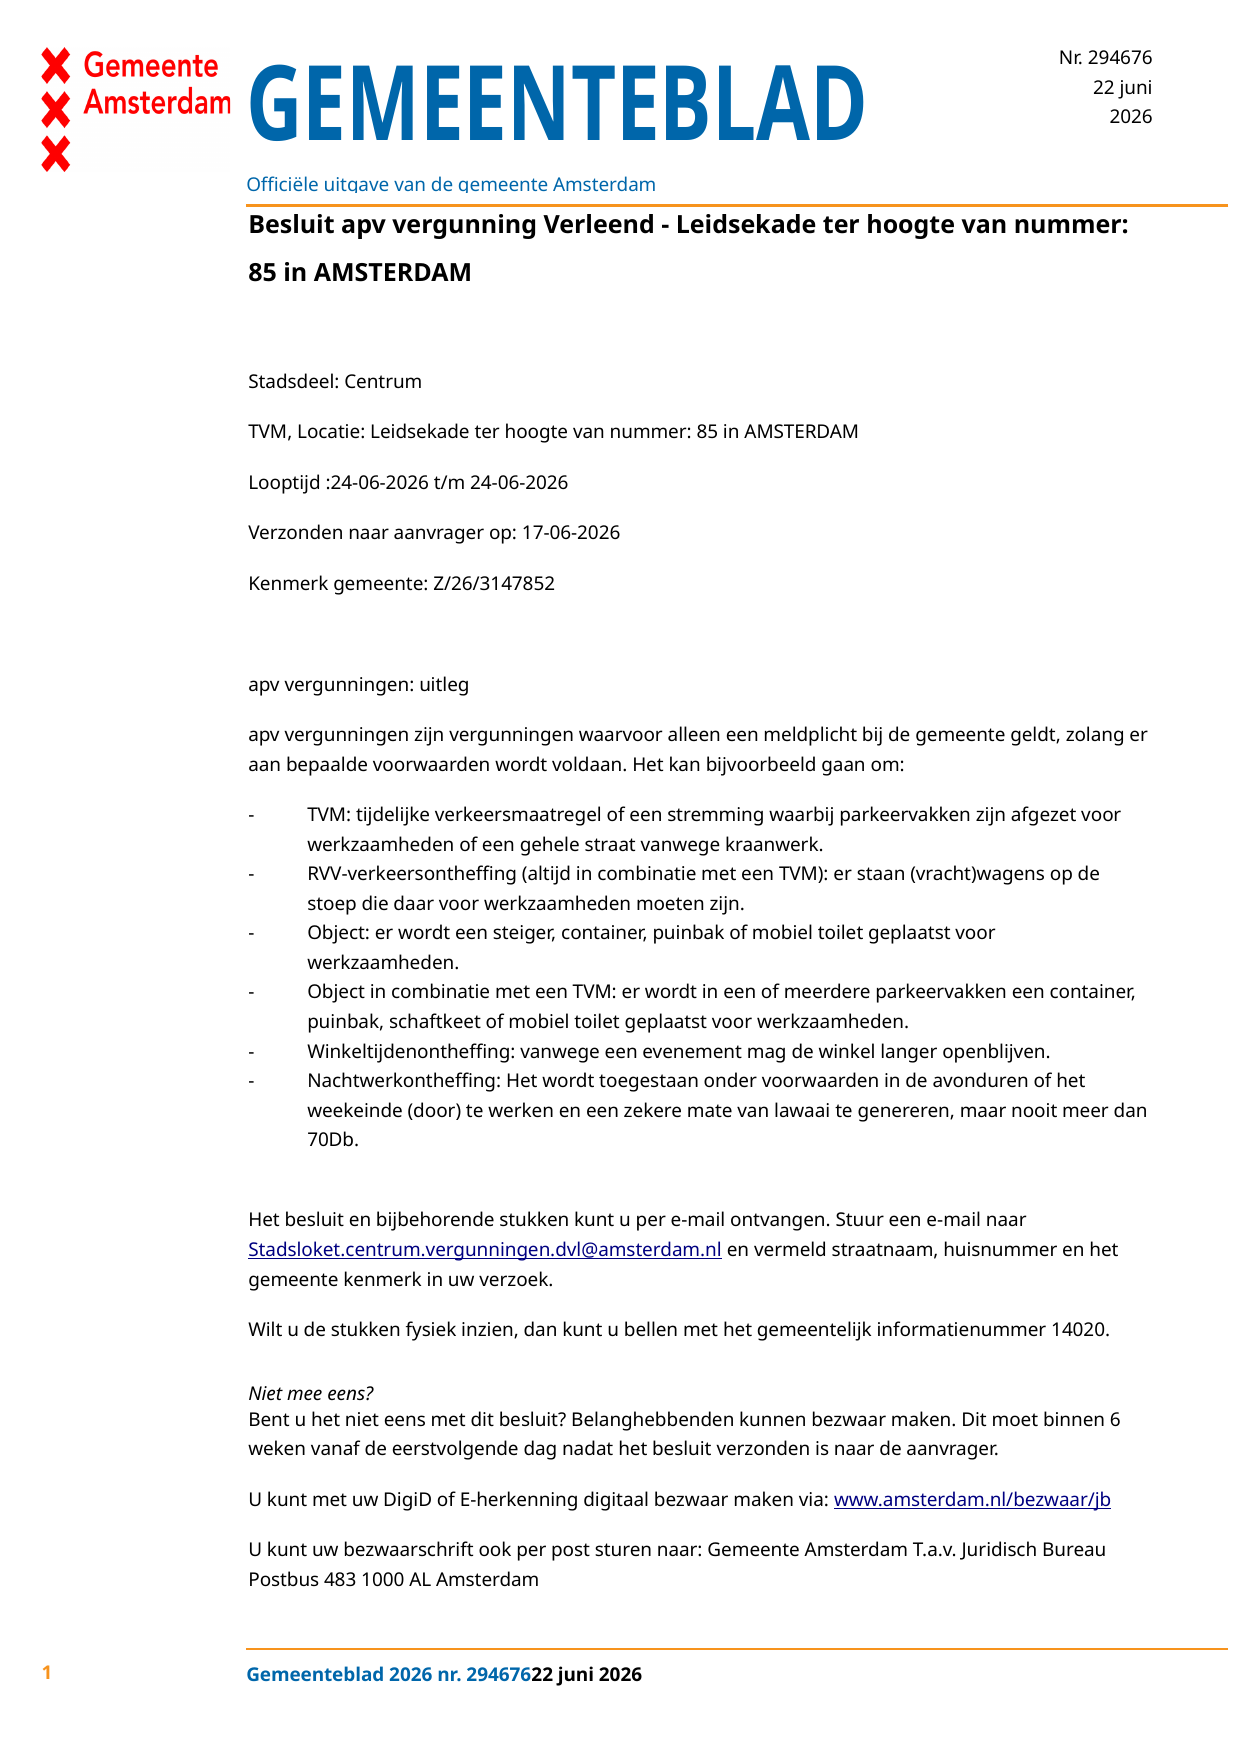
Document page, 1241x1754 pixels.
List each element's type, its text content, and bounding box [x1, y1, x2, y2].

list Winkeltijdenontheffing: vanwege een evenement mag de winkel langer openblijven. [248, 1038, 1152, 1064]
text U kunt uw bezwaarschrift ook per post sturen naar: Gemeente Amsterdam T.a.v. Juridisch Bureau Postbus 483 1000 AL Amsterdam [248, 1536, 1152, 1592]
text Kenmerk gemeente: Z/26/3147852 [248, 570, 1152, 596]
list Object: er wordt een steiger, container, puinbak of mobiel toilet geplaatst voor werkzaamheden. [248, 919, 1152, 975]
text TVM, Locatie: Leidsekade ter hoogte van nummer: 85 in AMSTERDAM [248, 419, 1152, 444]
text Besluit apv vergunning Verleend - Leidsekade ter hoogte van nummer: 85 in AMSTERDAM [248, 207, 1152, 288]
text Stadsdeel: Centrum [248, 368, 1152, 394]
list TVM: tijdelijke verkeersmaatregel of een stremming waarbij parkeervakken zijn afgezet voor werkzaamheden of een gehele straat vanwege kraanwerk. [248, 801, 1152, 857]
text Wilt u de stukken fysiek inzien, dan kunt u bellen met het gemeentelijk informatienummer 14020. [248, 1316, 1152, 1342]
text Niet mee eens? [248, 1380, 1152, 1406]
text Looptijd :24-06-2026 t/m 24-06-2026 [248, 469, 1152, 495]
text Bent u het niet eens met dit besluit? Belanghebbenden kunnen bezwaar maken. Dit moet binnen 6 weken vanaf de eerstvolgende dag nadat het besluit verzonden is naar de aanvrager. [248, 1406, 1152, 1461]
list Object in combinatie met een TVM: er wordt in een of meerdere parkeervakken een container, puinbak, schaftkeet of mobiel toilet geplaatst voor werkzaamheden. [248, 979, 1152, 1034]
list Nachtwerkontheffing: Het wordt toegestaan onder voorwaarden in de avonduren of het weekeinde (door) te werken en een zekere mate van lawaai te genereren, maar nooit meer dan 70Db. [248, 1067, 1152, 1152]
text apv vergunningen zijn vergunningen waarvoor alleen een meldplicht bij de gemeente geldt, zolang er aan bepaalde voorwaarden wordt voldaan. Het kan bijvoorbeeld gaan om: [248, 721, 1152, 777]
text Het besluit en bijbehorende stukken kunt u per e-mail ontvangen. Stuur een e-mail naar Stadsloket.centrum.vergunningen.dvl@amsterdam.nl en vermeld straatnaam, huisnummer en het gemeente kenmerk in uw verzoek. [248, 1207, 1152, 1292]
text U kunt met uw DigiD of E-herkenning digitaal bezwaar maken via: www.amsterdam.nl/bezwaar/jb [248, 1486, 1152, 1512]
picture [41, 47, 231, 172]
text Verzonden naar aanvrager op: 17-06-2026 [248, 519, 1152, 545]
text apv vergunningen: uitleg [248, 671, 1152, 697]
list RVV-verkeersontheffing (altijd in combinatie met een TVM): er staan (vracht)wagens op de stoep die daar voor werkzaamheden moeten zijn. [248, 860, 1152, 916]
